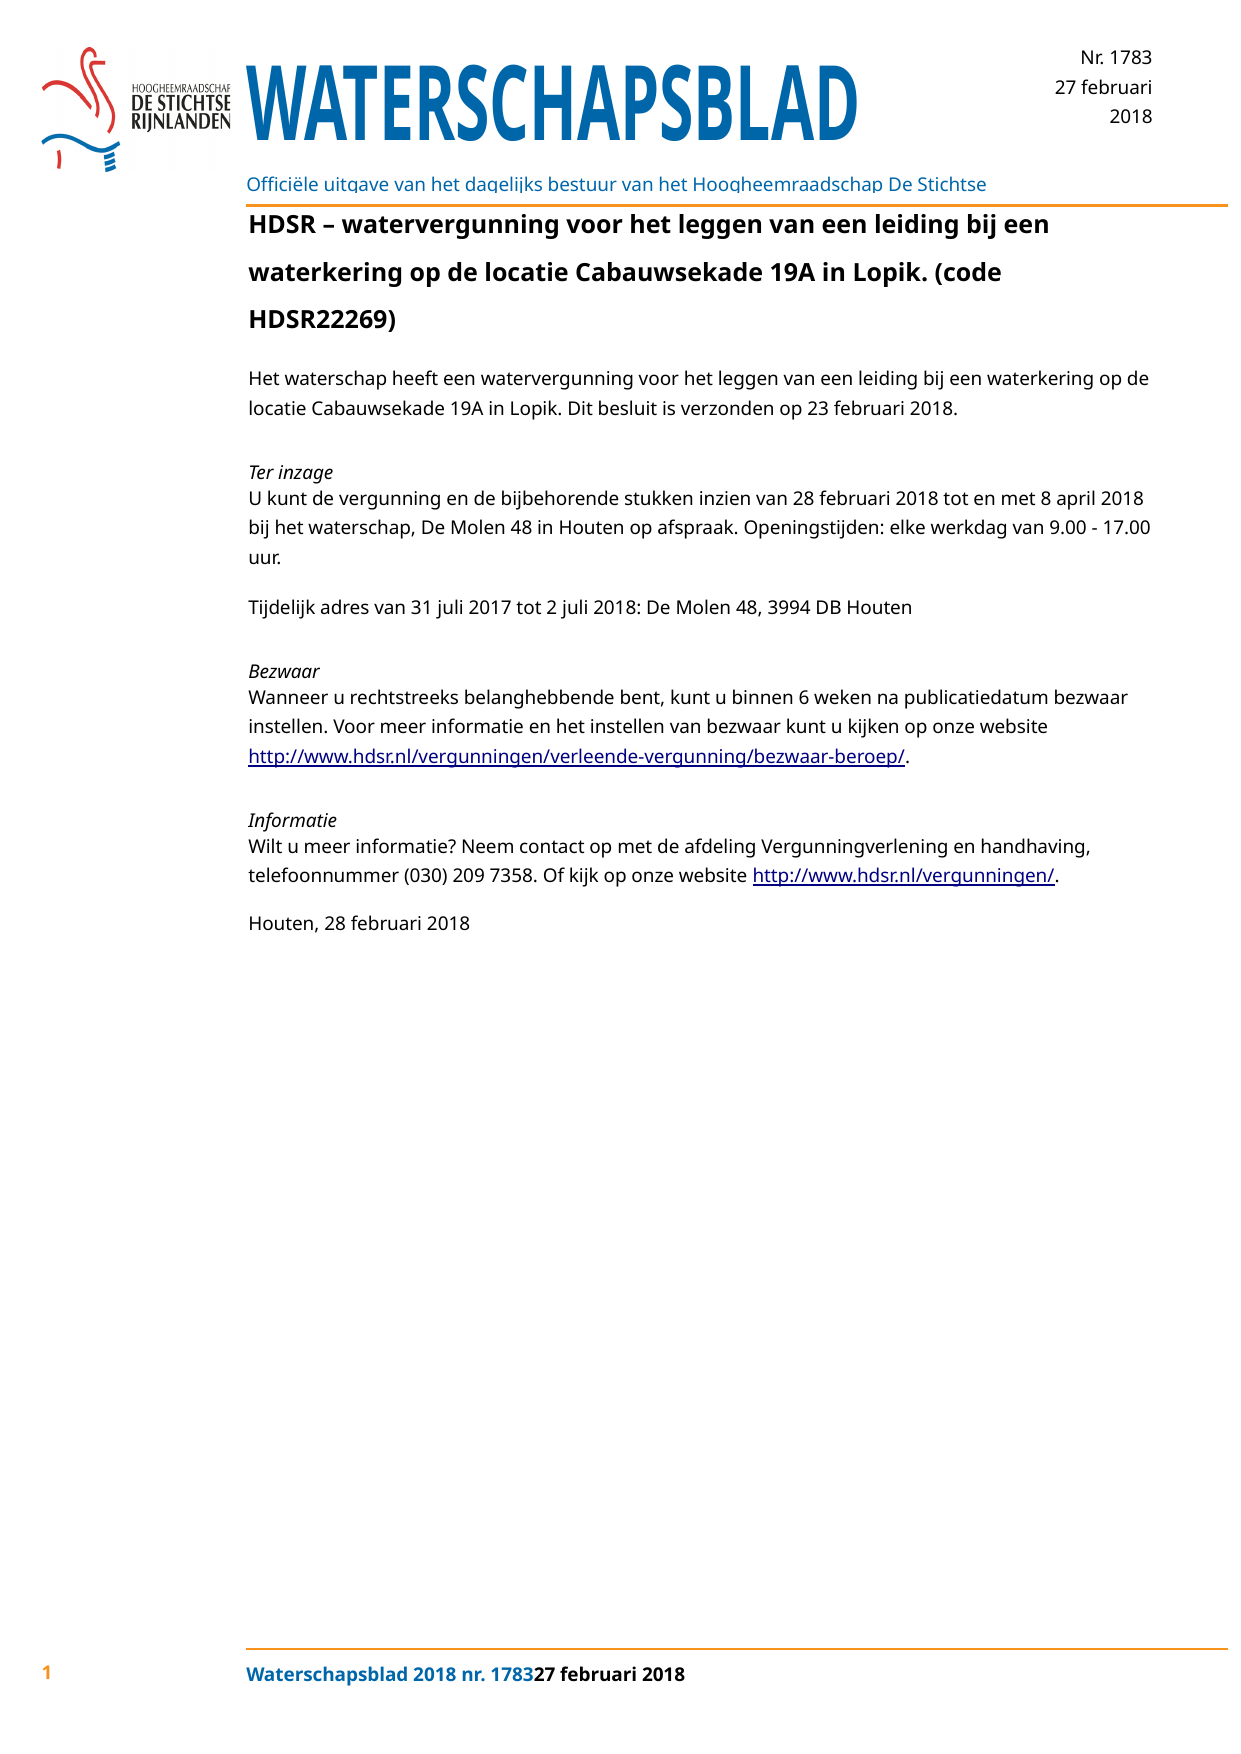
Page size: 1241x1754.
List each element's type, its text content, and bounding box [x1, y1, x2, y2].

text HDSR – watervergunning voor het leggen van een leiding bij een waterkering op de locatie Cabauwsekade 19A in Lopik. (code HDSR22269) [248, 207, 1152, 336]
text Informatie [248, 807, 1152, 833]
text Het waterschap heeft een watervergunning voor het leggen van een leiding bij een waterkering op de locatie Cabauwsekade 19A in Lopik. Dit besluit is verzonden op 23 februari 2018. [248, 366, 1152, 421]
text Wanneer u rechtstreeks belanghebbende bent, kunt u binnen 6 weken na publicatiedatum bezwaar instellen. Voor meer informatie en het instellen van bezwaar kunt u kijken op onze website http://www.hdsr.nl/vergunningen/verleende-vergunning/bezwaar-beroep/. [248, 684, 1152, 769]
text Bezwaar [248, 658, 1152, 684]
picture [41, 47, 231, 172]
text Houten, 28 februari 2018 [248, 910, 1152, 936]
text Tijdelijk adres van 31 juli 2017 tot 2 juli 2018: De Molen 48, 3994 DB Houten [248, 594, 1152, 620]
text Ter inzage [248, 459, 1152, 485]
text U kunt de vergunning en de bijbehorende stukken inzien van 28 februari 2018 tot en met 8 april 2018 bij het waterschap, De Molen 48 in Houten op afspraak. Openingstijden: elke werkdag van 9.00 - 17.00 uur. [248, 485, 1152, 570]
text Wilt u meer informatie? Neem contact op met de afdeling Vergunningverlening en handhaving, telefoonnummer (030) 209 7358. Of kijk op onze website http://www.hdsr.nl/vergunningen/. [248, 833, 1152, 888]
